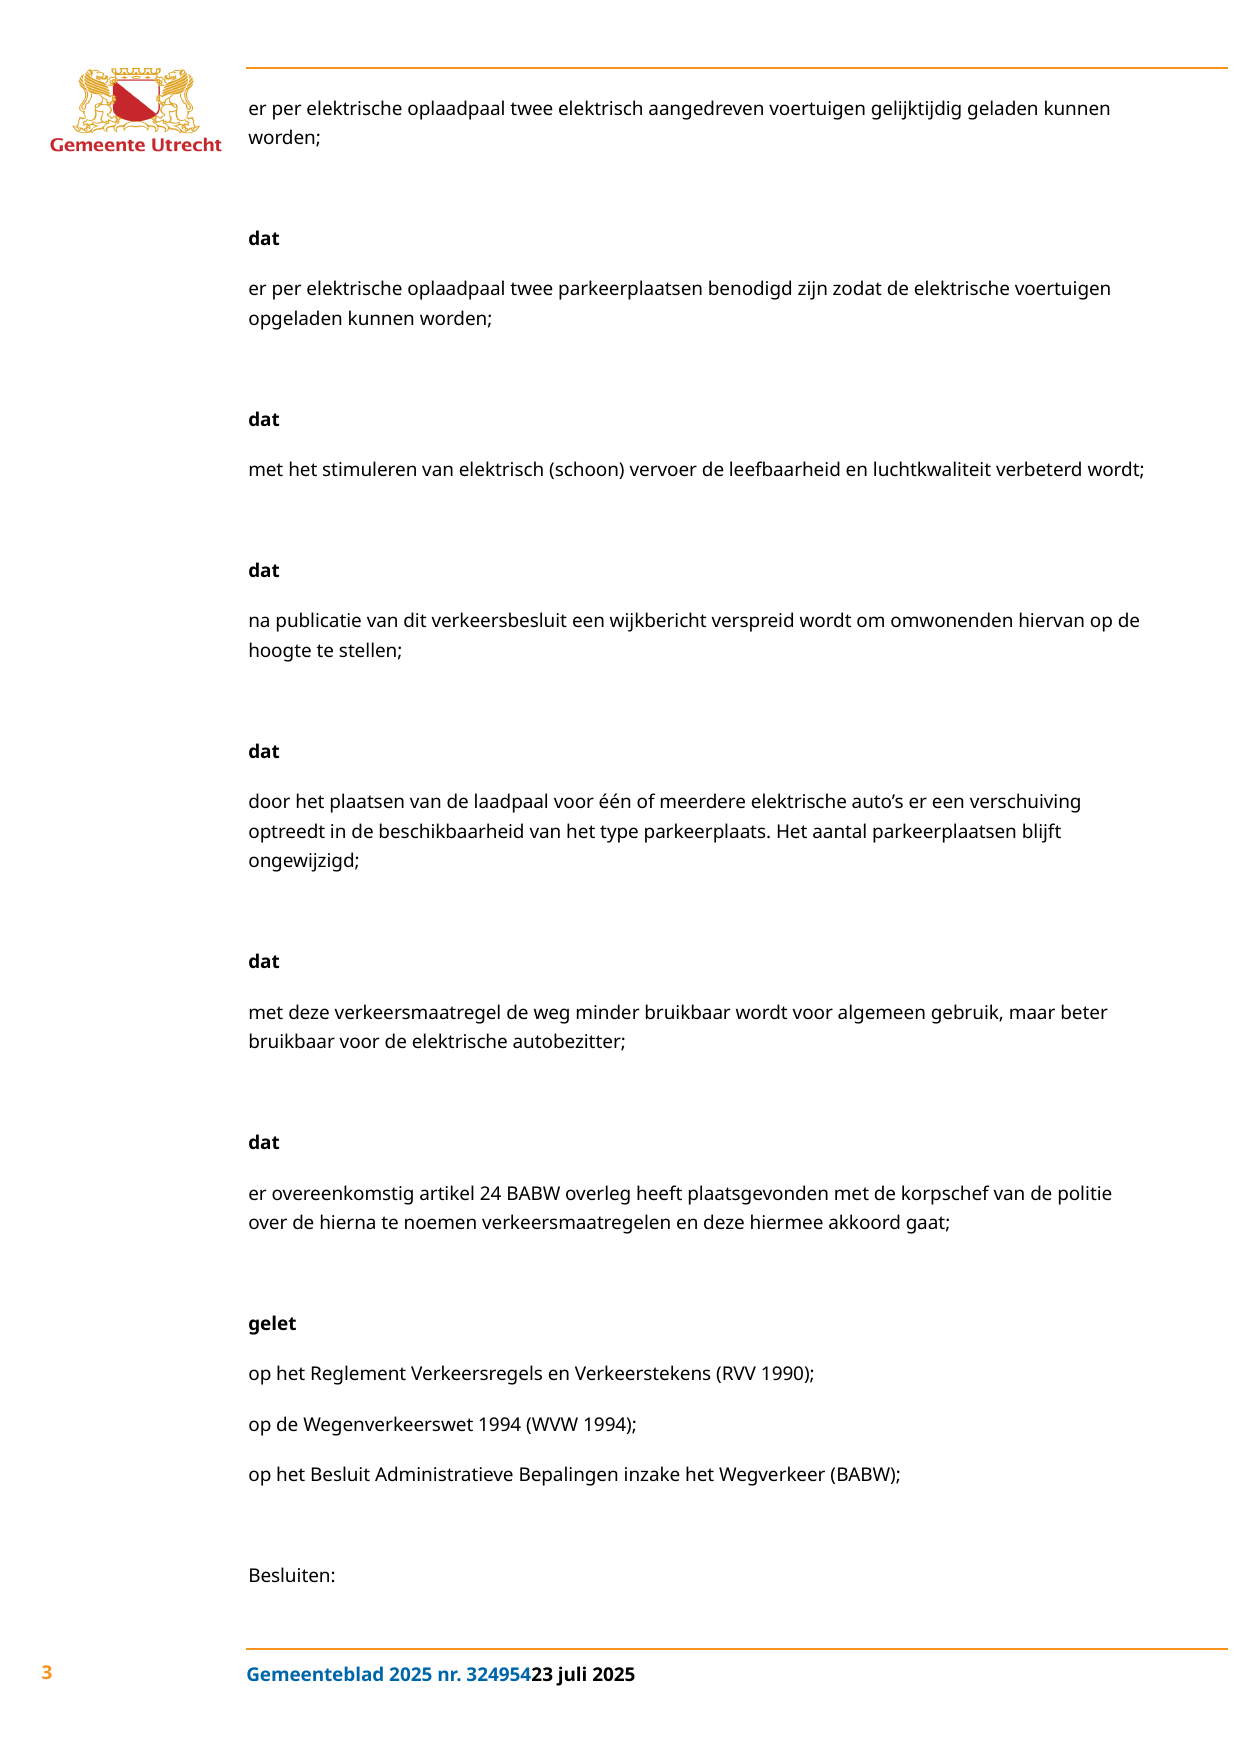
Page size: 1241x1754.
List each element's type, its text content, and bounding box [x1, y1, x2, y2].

text dat [248, 948, 1152, 974]
text dat [248, 406, 1152, 432]
text dat [248, 225, 1152, 251]
text op de Wegenverkeerswet 1994 (WVW 1994); [248, 1411, 1152, 1437]
text dat [248, 738, 1152, 764]
text op het Besluit Administratieve Bepalingen inzake het Wegverkeer (BABW); [248, 1461, 1152, 1487]
text na publicatie van dit verkeersbesluit een wijkbericht verspreid wordt om omwonenden hiervan op de hoogte te stellen; [248, 608, 1152, 663]
text er overeenkomstig artikel 24 BABW overleg heeft plaatsgevonden met de korpschef van de politie over de hierna te noemen verkeersmaatregelen en deze hiermee akkoord gaat; [248, 1180, 1152, 1235]
text gelet [248, 1310, 1152, 1336]
text dat [248, 1129, 1152, 1155]
text Besluiten: [248, 1562, 1152, 1588]
text met deze verkeersmaatregel de weg minder bruikbaar wordt voor algemeen gebruik, maar beter bruikbaar voor de elektrische autobezitter; [248, 999, 1152, 1054]
text dat [248, 557, 1152, 583]
text er per elektrische oplaadpaal twee elektrisch aangedreven voertuigen gelijktijdig geladen kunnen worden; [248, 95, 1152, 150]
picture [41, 47, 231, 172]
text met het stimuleren van elektrisch (schoon) vervoer de leefbaarheid en luchtkwaliteit verbeterd wordt; [248, 456, 1152, 482]
text door het plaatsen van de laadpaal voor één of meerdere elektrische auto’s er een verschuiving optreedt in de beschikbaarheid van het type parkeerplaats. Het aantal parkeerplaatsen blijft ongewijzigd; [248, 788, 1152, 873]
text er per elektrische oplaadpaal twee parkeerplaatsen benodigd zijn zodat de elektrische voertuigen opgeladen kunnen worden; [248, 276, 1152, 331]
text op het Reglement Verkeersregels en Verkeerstekens (RVV 1990); [248, 1361, 1152, 1386]
